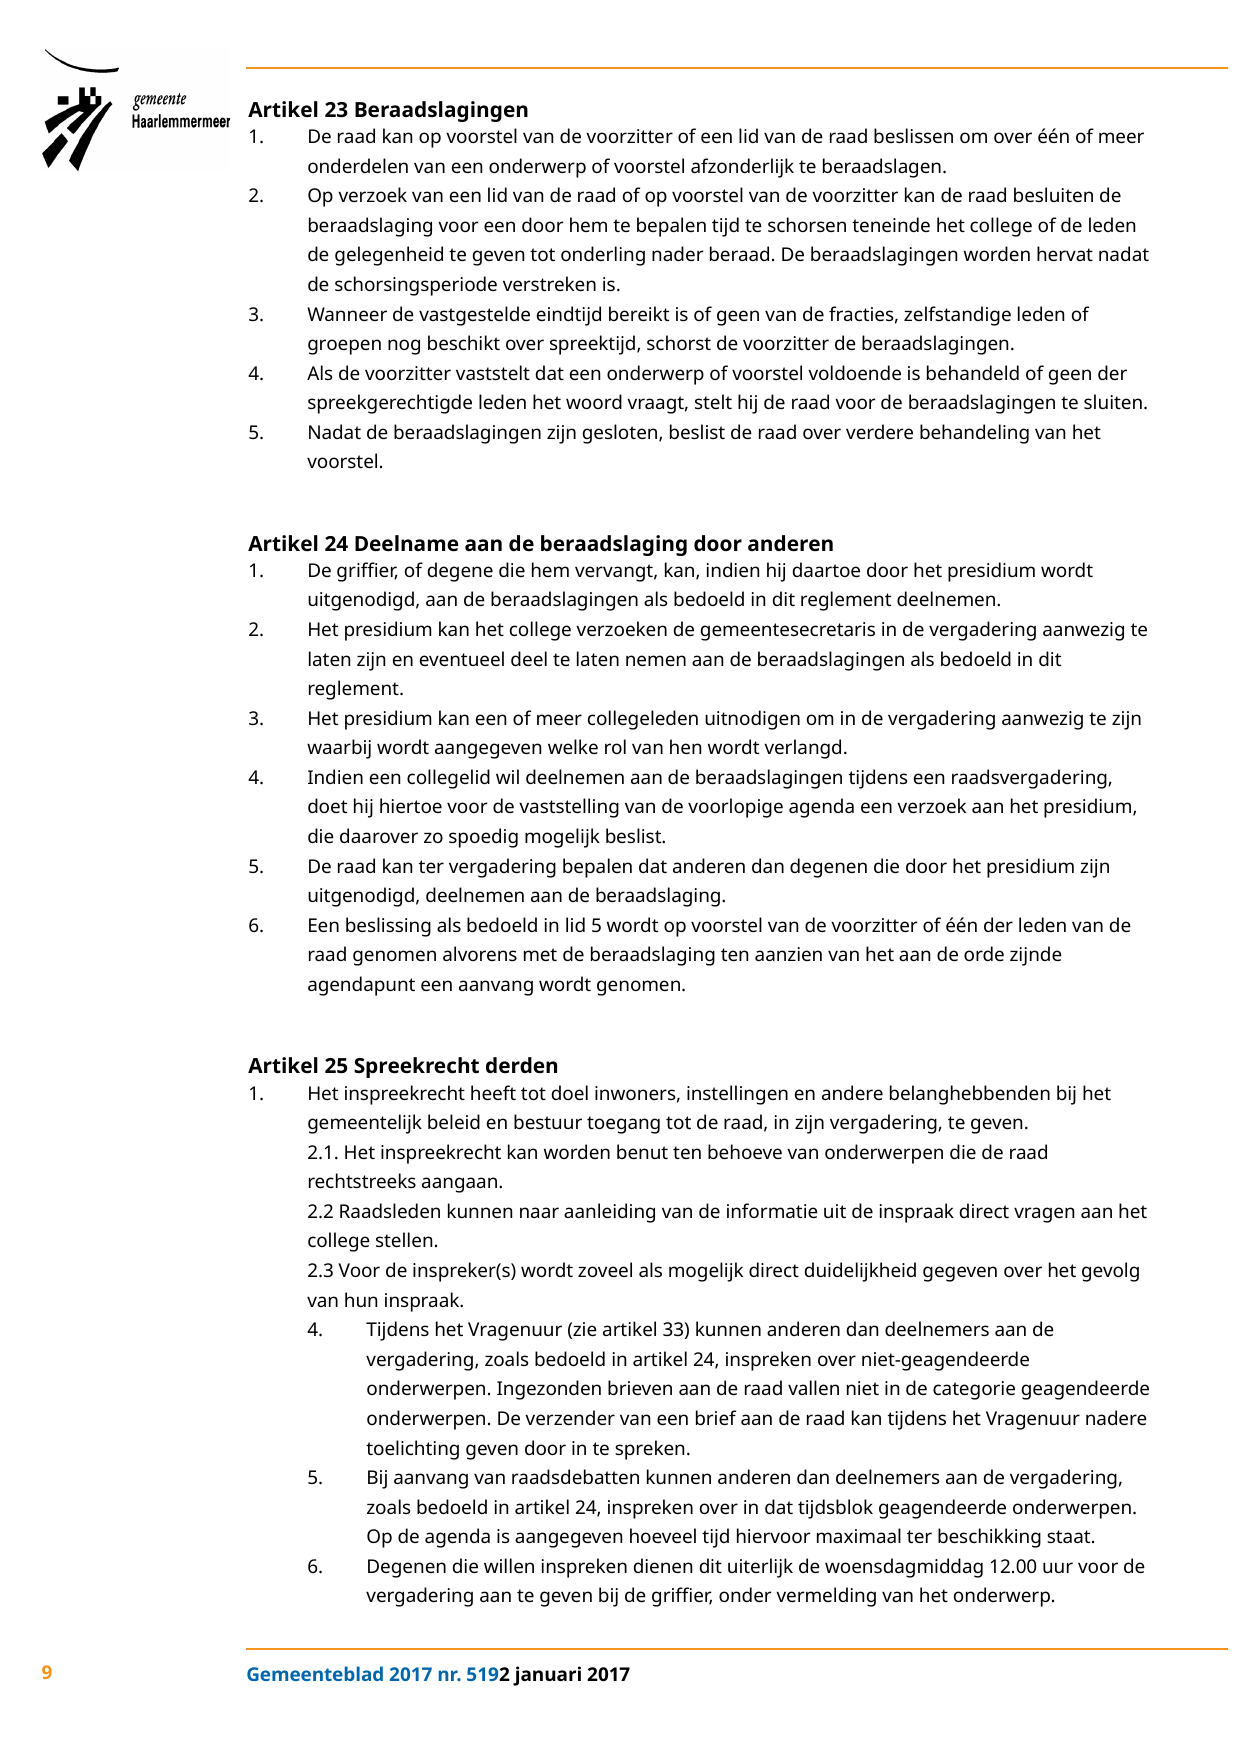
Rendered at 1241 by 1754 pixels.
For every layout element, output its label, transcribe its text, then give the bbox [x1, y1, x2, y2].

list Als de voorzitter vaststelt dat een onderwerp of voorstel voldoende is behandeld of geen der spreekgerechtigde leden het woord vraagt, stelt hij de raad voor de beraadslagingen te sluiten. [248, 360, 1152, 415]
text Artikel 24 Deelname aan de beraadslaging door anderen [248, 529, 1152, 557]
list 2.3 Voor de inspreker(s) wordt zoveel als mogelijk direct duidelijkheid gegeven over het gevolg van hun inspraak. [248, 1257, 1152, 1312]
list Een beslissing als bedoeld in lid 5 wordt op voorstel van de voorzitter of één der leden van de raad genomen alvorens met de beraadslaging ten aanzien van het aan de orde zijnde agendapunt een aanvang wordt genomen. [248, 912, 1152, 997]
text Artikel 23 Beraadslagingen [248, 95, 1152, 123]
list 2.2 Raadsleden kunnen naar aanleiding van de informatie uit de inspraak direct vragen aan het college stellen. [248, 1198, 1152, 1253]
list Bij aanvang van raadsdebatten kunnen anderen dan deelnemers aan de vergadering, zoals bedoeld in artikel 24, inspreken over in dat tijdsblok geagendeerde onderwerpen. Op de agenda is aangegeven hoeveel tijd hiervoor maximaal ter beschikking staat. [307, 1464, 1152, 1549]
picture [41, 47, 231, 172]
list 2.1. Het inspreekrecht kan worden benut ten behoeve van onderwerpen die de raad rechtstreeks aangaan. [248, 1139, 1152, 1194]
list Tijdens het Vragenuur (zie artikel 33) kunnen anderen dan deelnemers aan de vergadering, zoals bedoeld in artikel 24, inspreken over niet-geagendeerde onderwerpen. Ingezonden brieven aan de raad vallen niet in de categorie geagendeerde onderwerpen. De verzender van een brief aan de raad kan tijdens het Vragenuur nadere toelichting geven door in te spreken. [307, 1316, 1152, 1460]
list Indien een collegelid wil deelnemen aan de beraadslagingen tijdens een raadsvergadering, doet hij hiertoe voor de vaststelling van de voorlopige agenda een verzoek aan het presidium, die daarover zo spoedig mogelijk beslist. [248, 764, 1152, 849]
list Het presidium kan een of meer collegeleden uitnodigen om in de vergadering aanwezig te zijn waarbij wordt aangegeven welke rol van hen wordt verlangd. [248, 705, 1152, 760]
list Nadat de beraadslagingen zijn gesloten, beslist de raad over verdere behandeling van het voorstel. [248, 419, 1152, 474]
list Het inspreekrecht heeft tot doel inwoners, instellingen en andere belanghebbenden bij het gemeentelijk beleid en bestuur toegang tot de raad, in zijn vergadering, te geven. [248, 1080, 1152, 1135]
list De raad kan op voorstel van de voorzitter of een lid van de raad beslissen om over één of meer onderdelen van een onderwerp of voorstel afzonderlijk te beraadslagen. [248, 123, 1152, 178]
list Op verzoek van een lid van de raad of op voorstel van de voorzitter kan de raad besluiten de beraadslaging voor een door hem te bepalen tijd te schorsen teneinde het college of de leden de gelegenheid te geven tot onderling nader beraad. De beraadslagingen worden hervat nadat de schorsingsperiode verstreken is. [248, 182, 1152, 297]
list Het presidium kan het college verzoeken de gemeentesecretaris in de vergadering aanwezig te laten zijn en eventueel deel te laten nemen aan de beraadslagingen als bedoeld in dit reglement. [248, 616, 1152, 701]
text Artikel 25 Spreekrecht derden [248, 1051, 1152, 1080]
list Degenen die willen inspreken dienen dit uiterlijk de woensdagmiddag 12.00 uur voor de vergadering aan te geven bij de griffier, onder vermelding van het onderwerp. [307, 1553, 1152, 1608]
list De griffier, of degene die hem vervangt, kan, indien hij daartoe door het presidium wordt uitgenodigd, aan de beraadslagingen als bedoeld in dit reglement deelnemen. [248, 557, 1152, 612]
list De raad kan ter vergadering bepalen dat anderen dan degenen die door het presidium zijn uitgenodigd, deelnemen aan de beraadslaging. [248, 853, 1152, 908]
list Wanneer de vastgestelde eindtijd bereikt is of geen van de fracties, zelfstandige leden of groepen nog beschikt over spreektijd, schorst de voorzitter de beraadslagingen. [248, 301, 1152, 356]
